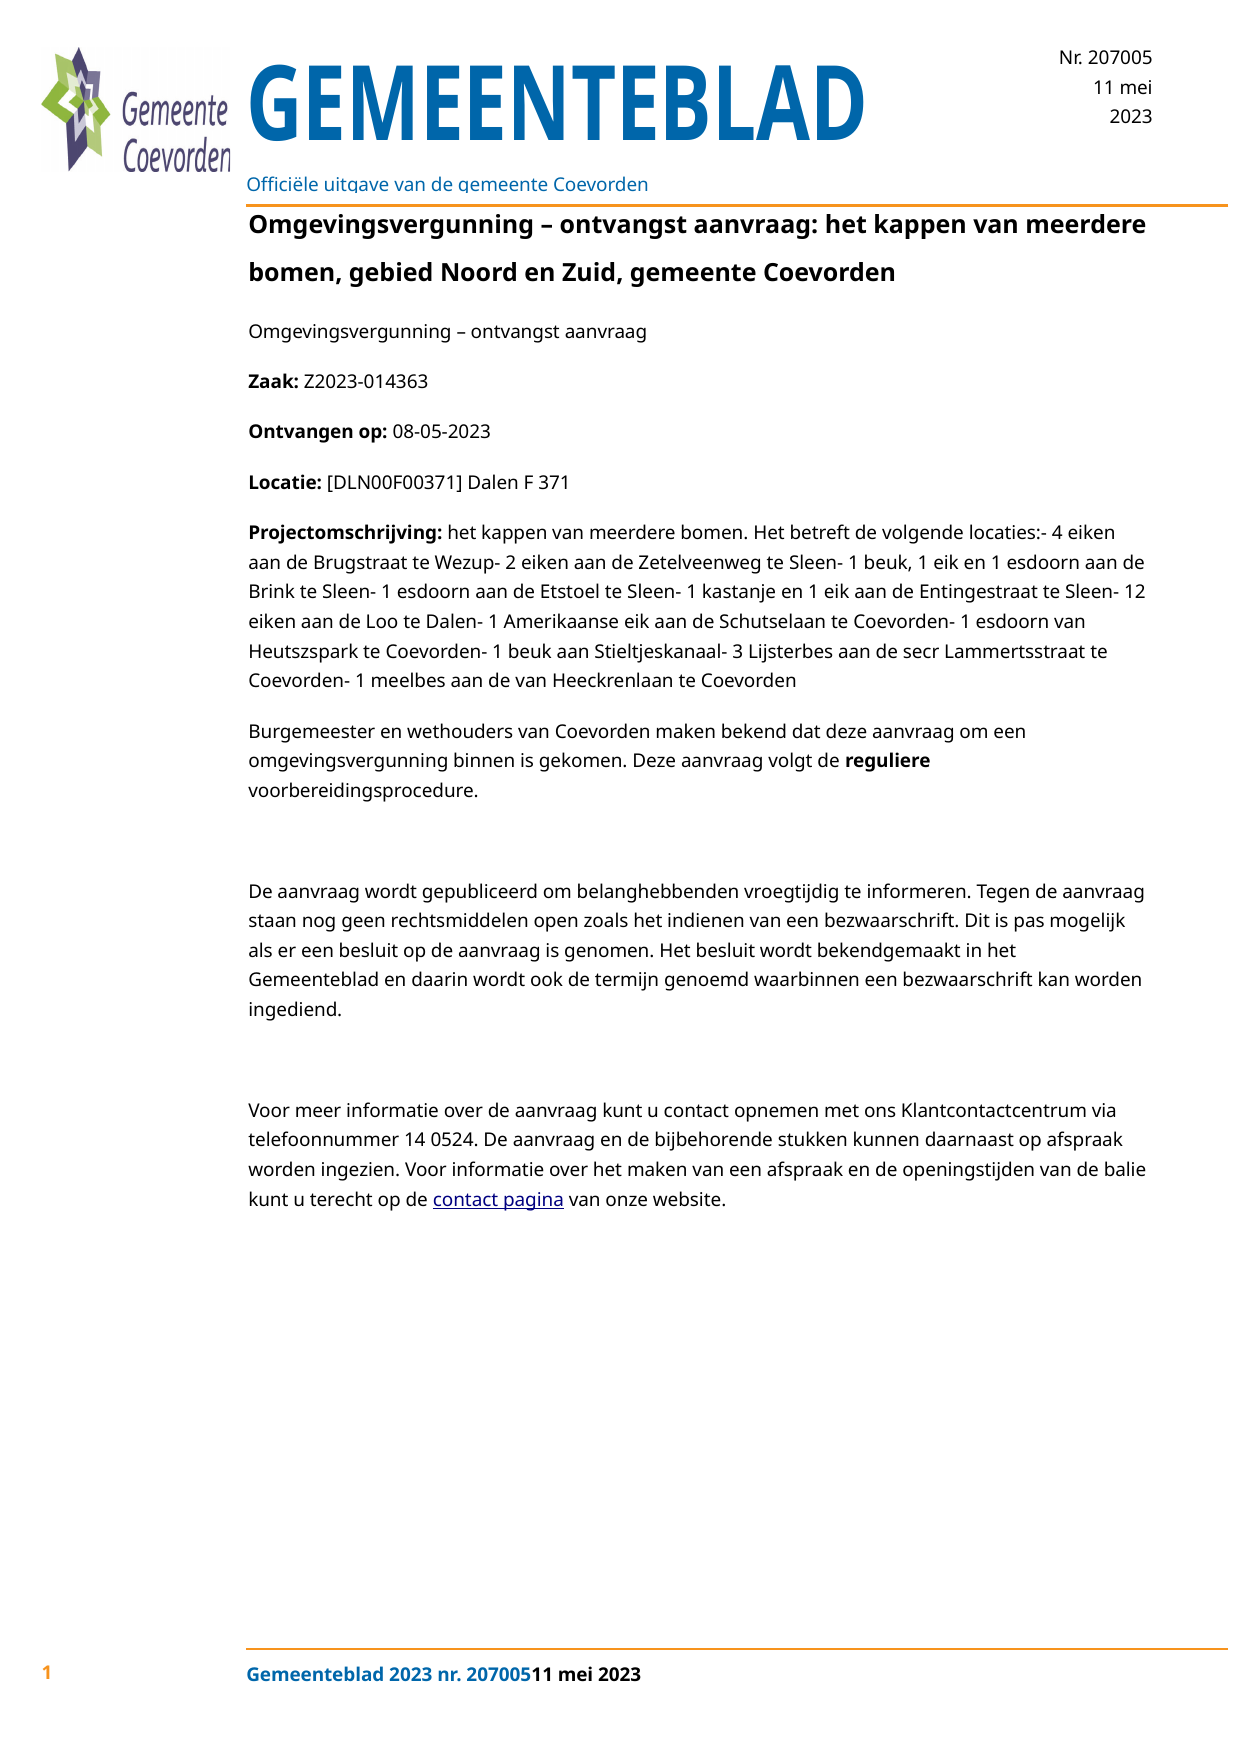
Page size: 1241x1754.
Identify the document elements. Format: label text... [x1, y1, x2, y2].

text Zaak: Z2023-014363 [248, 368, 1152, 394]
text Omgevingsvergunning – ontvangst aanvraag [248, 318, 1152, 344]
text De aanvraag wordt gepubliceerd om belanghebbenden vroegtijdig te informeren. Tegen de aanvraag staan nog geen rechtsmiddelen open zoals het indienen van een bezwaarschrift. Dit is pas mogelijk als er een besluit op de aanvraag is genomen. Het besluit wordt bekendgemaakt in het Gemeenteblad en daarin wordt ook de termijn genoemd waarbinnen een bezwaarschrift kan worden ingediend. [248, 878, 1152, 1022]
text Burgemeester en wethouders van Coevorden maken bekend dat deze aanvraag om een omgevingsvergunning binnen is gekomen. Deze aanvraag volgt de reguliere voorbereidingsprocedure. [248, 718, 1152, 803]
text Omgevingsvergunning – ontvangst aanvraag: het kappen van meerdere bomen, gebied Noord en Zuid, gemeente Coevorden [248, 207, 1152, 288]
text Locatie: [DLN00F00371] Dalen F 371 [248, 469, 1152, 495]
picture [41, 47, 231, 172]
text Voor meer informatie over de aanvraag kunt u contact opnemen met ons Klantcontactcentrum via telefoonnummer 14 0524. De aanvraag en de bijbehorende stukken kunnen daarnaast op afspraak worden ingezien. Voor informatie over het maken van een afspraak en de openingstijden van de balie kunt u terecht op de contact pagina van onze website. [248, 1097, 1152, 1212]
text Projectomschrijving: het kappen van meerdere bomen. Het betreft de volgende locaties:- 4 eiken aan de Brugstraat te Wezup- 2 eiken aan de Zetelveenweg te Sleen- 1 beuk, 1 eik en 1 esdoorn aan de Brink te Sleen- 1 esdoorn aan de Etstoel te Sleen- 1 kastanje en 1 eik aan de Entingestraat te Sleen- 12 eiken aan de Loo te Dalen- 1 Amerikaanse eik aan de Schutselaan te Coevorden- 1 esdoorn van Heutszspark te Coevorden- 1 beuk aan Stieltjeskanaal- 3 Lijsterbes aan de secr Lammertsstraat te Coevorden- 1 meelbes aan de van Heeckrenlaan te Coevorden [248, 519, 1152, 693]
text Ontvangen op: 08-05-2023 [248, 419, 1152, 444]
